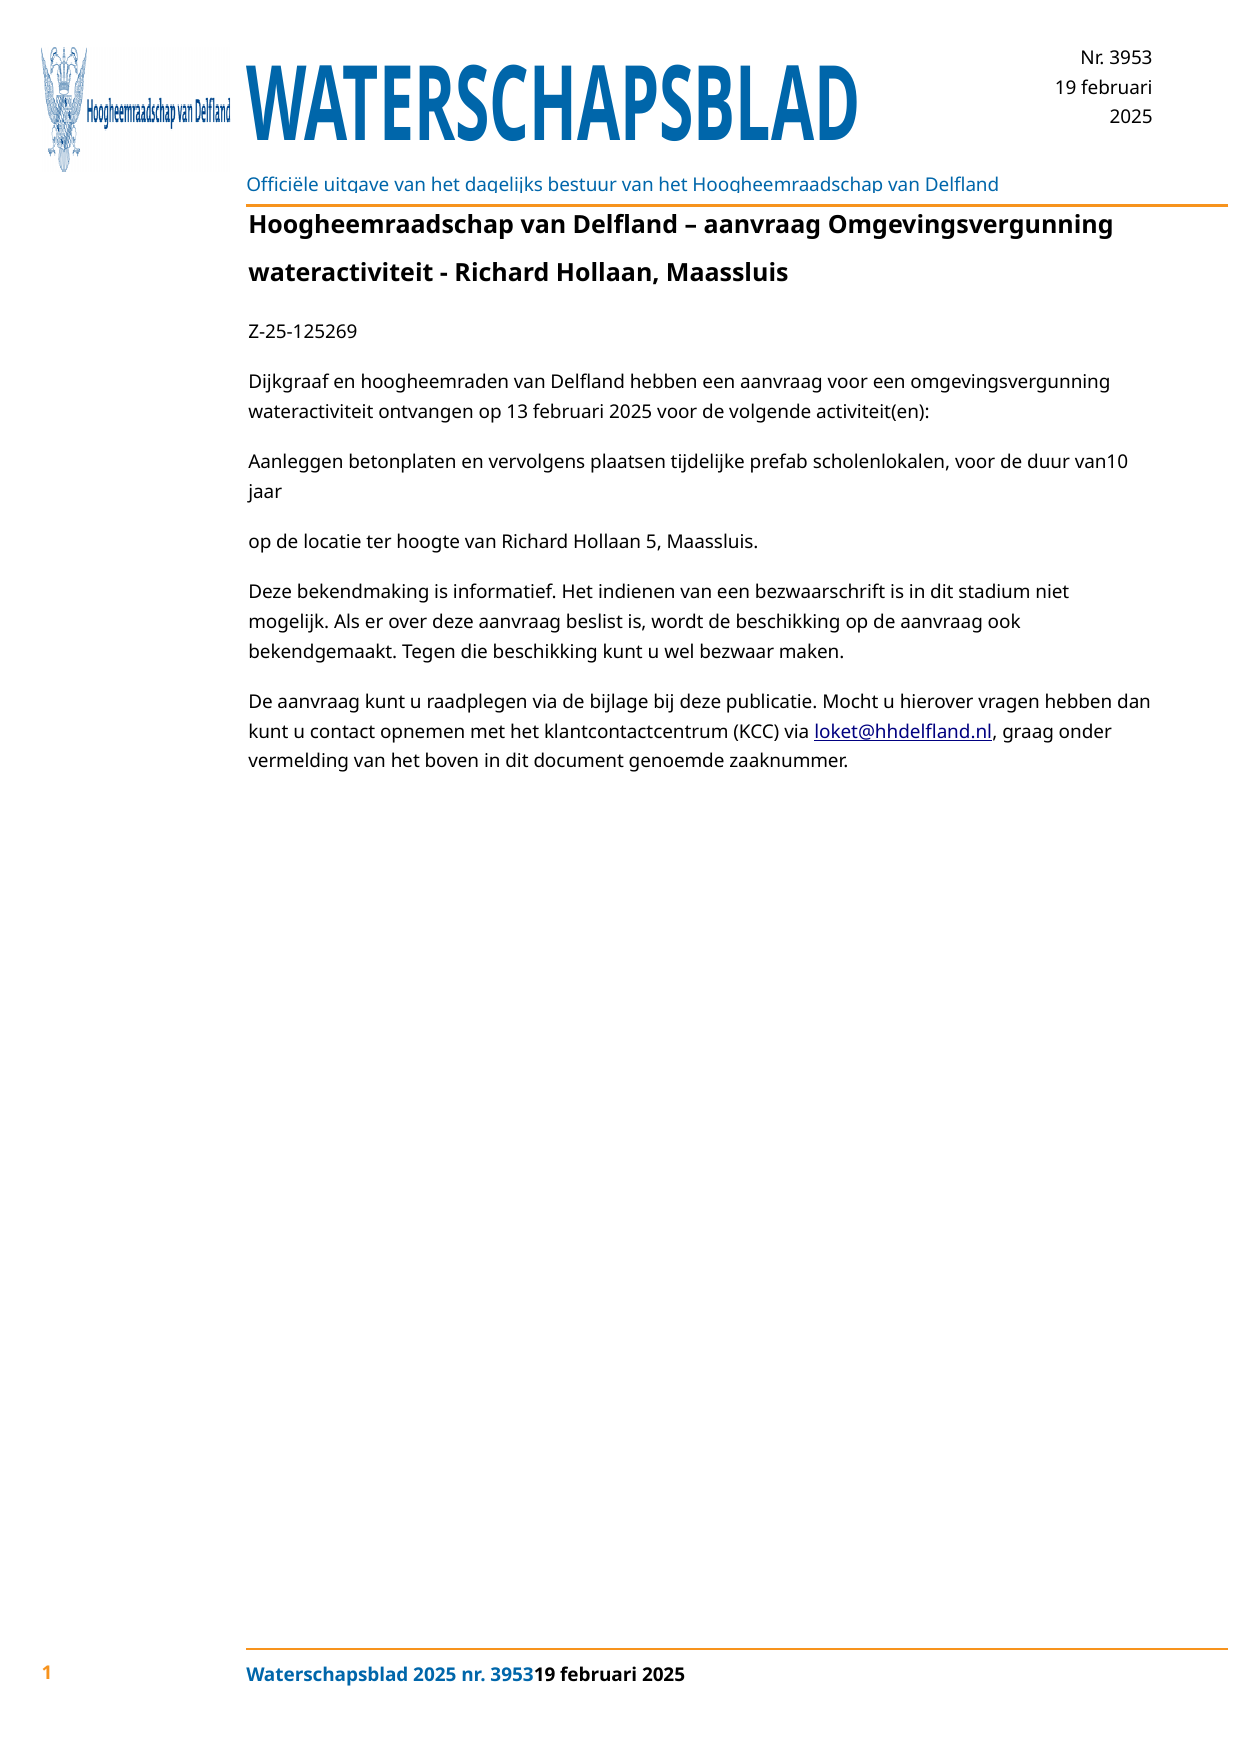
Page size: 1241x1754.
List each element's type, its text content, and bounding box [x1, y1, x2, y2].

text Hoogheemraadschap van Delfland – aanvraag Omgevingsvergunning wateractiviteit - Richard Hollaan, Maassluis [248, 207, 1152, 288]
picture [41, 47, 231, 172]
text op de locatie ter hoogte van Richard Hollaan 5, Maassluis. [248, 528, 1152, 554]
text Deze bekendmaking is informatief. Het indienen van een bezwaarschrift is in dit stadium niet mogelijk. Als er over deze aanvraag beslist is, wordt de beschikking op de aanvraag ook bekendgemaakt. Tegen die beschikking kunt u wel bezwaar maken. [248, 579, 1152, 664]
text Aanleggen betonplaten en vervolgens plaatsen tijdelijke prefab scholenlokalen, voor de duur van10 jaar [248, 448, 1152, 504]
text Dijkgraaf en hoogheemraden van Delfland hebben een aanvraag voor een omgevingsvergunning wateractiviteit ontvangen op 13 februari 2025 voor de volgende activiteit(en): [248, 368, 1152, 424]
text De aanvraag kunt u raadplegen via de bijlage bij deze publicatie. Mocht u hierover vragen hebben dan kunt u contact opnemen met het klantcontactcentrum (KCC) via loket@hhdelfland.nl, graag onder vermelding van het boven in dit document genoemde zaaknummer. [248, 688, 1152, 773]
text Z-25-125269 [248, 318, 1152, 344]
